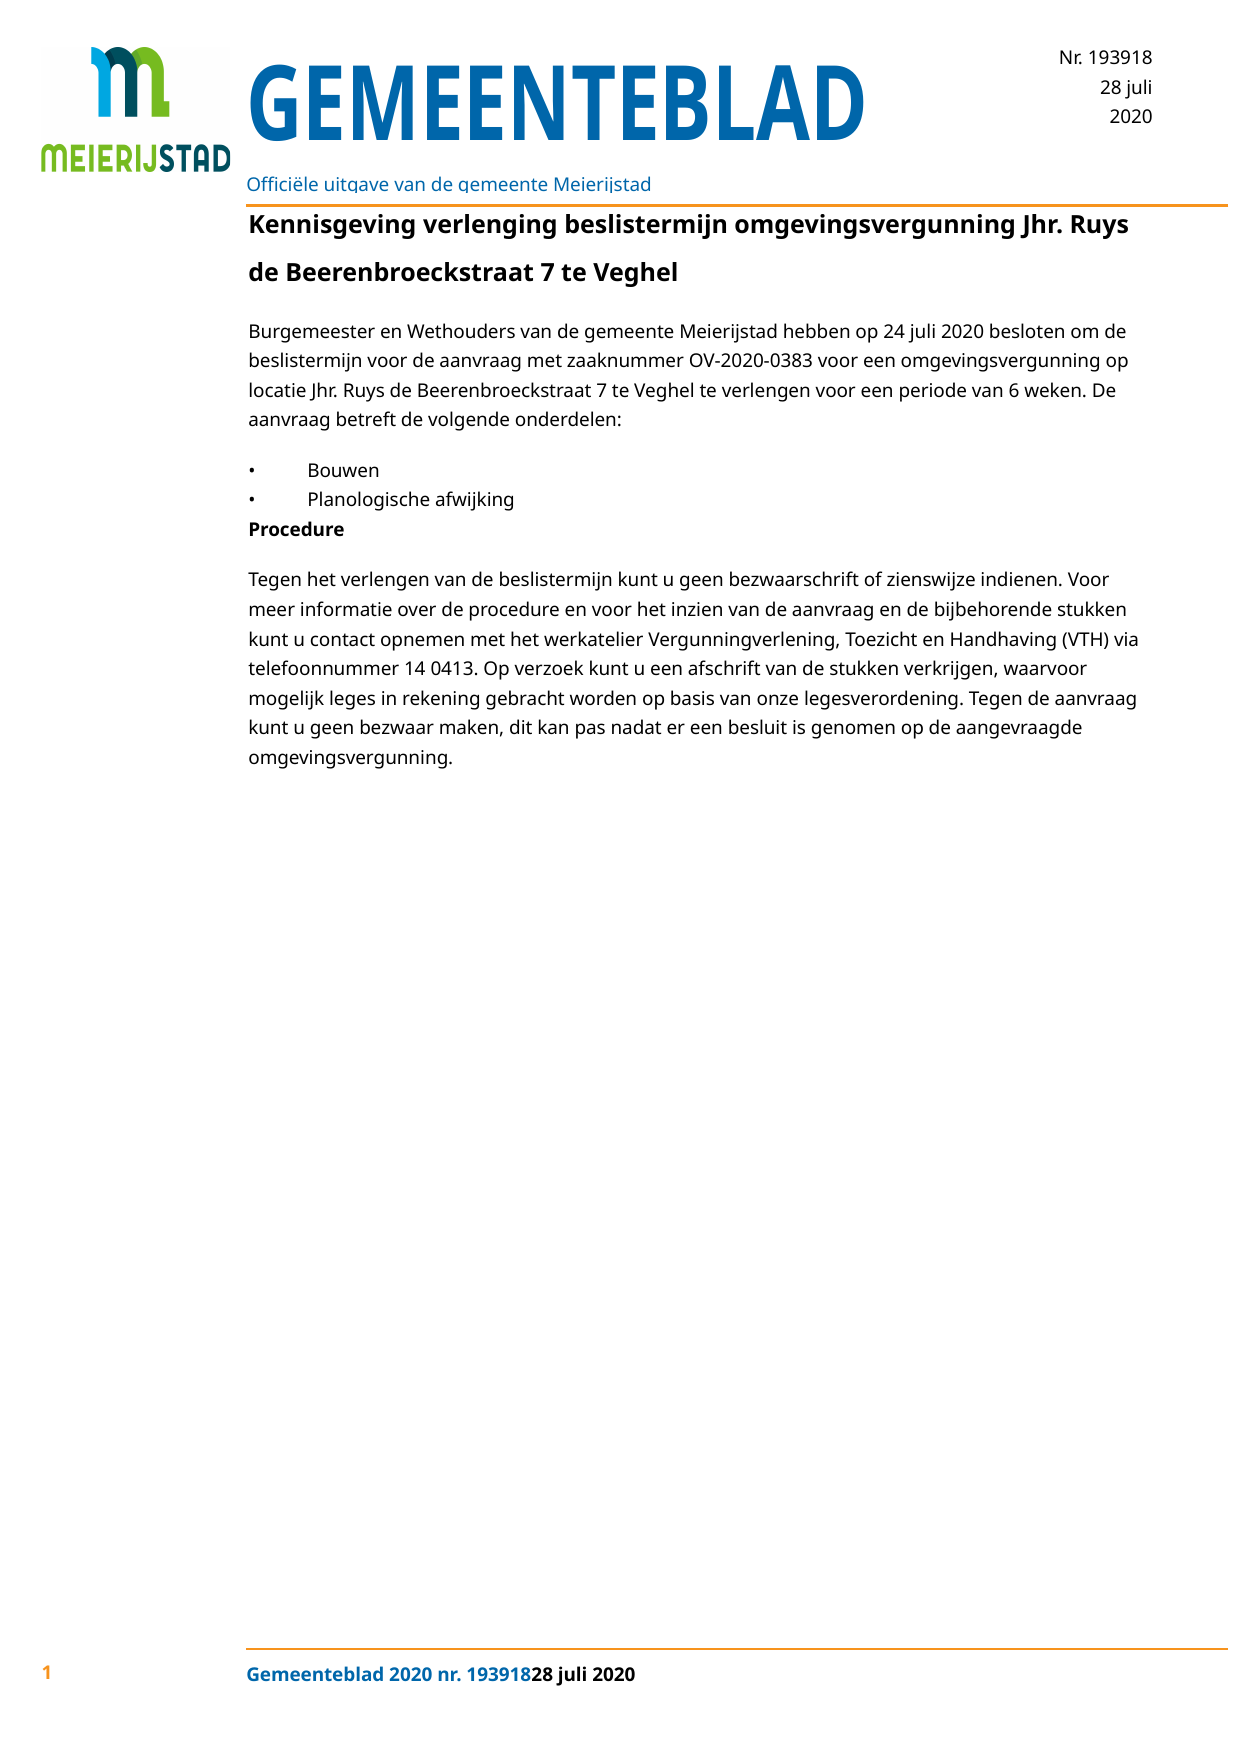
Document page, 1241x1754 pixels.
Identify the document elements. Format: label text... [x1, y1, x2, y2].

picture [41, 47, 231, 172]
text Procedure [248, 516, 1152, 542]
text Tegen het verlengen van de beslistermijn kunt u geen bezwaarschrift of zienswijze indienen. Voor meer informatie over de procedure en voor het inzien van de aanvraag en de bijbehorende stukken kunt u contact opnemen met het werkatelier Vergunningverlening, Toezicht en Handhaving (VTH) via telefoonnummer 14 0413. Op verzoek kunt u een afschrift van de stukken verkrijgen, waarvoor mogelijk leges in rekening gebracht worden op basis van onze legesverordening. Tegen de aanvraag kunt u geen bezwaar maken, dit kan pas nadat er een besluit is genomen op de aangevraagde omgevingsvergunning. [248, 567, 1152, 770]
text Kennisgeving verlenging beslistermijn omgevingsvergunning Jhr. Ruys de Beerenbroeckstraat 7 te Veghel [248, 207, 1152, 288]
text Burgemeester en Wethouders van de gemeente Meierijstad hebben op 24 juli 2020 besloten om de beslistermijn voor de aanvraag met zaaknummer OV-2020-0383 voor een omgevingsvergunning op locatie Jhr. Ruys de Beerenbroeckstraat 7 te Veghel te verlengen voor een periode van 6 weken. De aanvraag betreft de volgende onderdelen: [248, 318, 1152, 432]
list Planologische afwijking [248, 487, 1152, 512]
list Bouwen [248, 457, 1152, 483]
